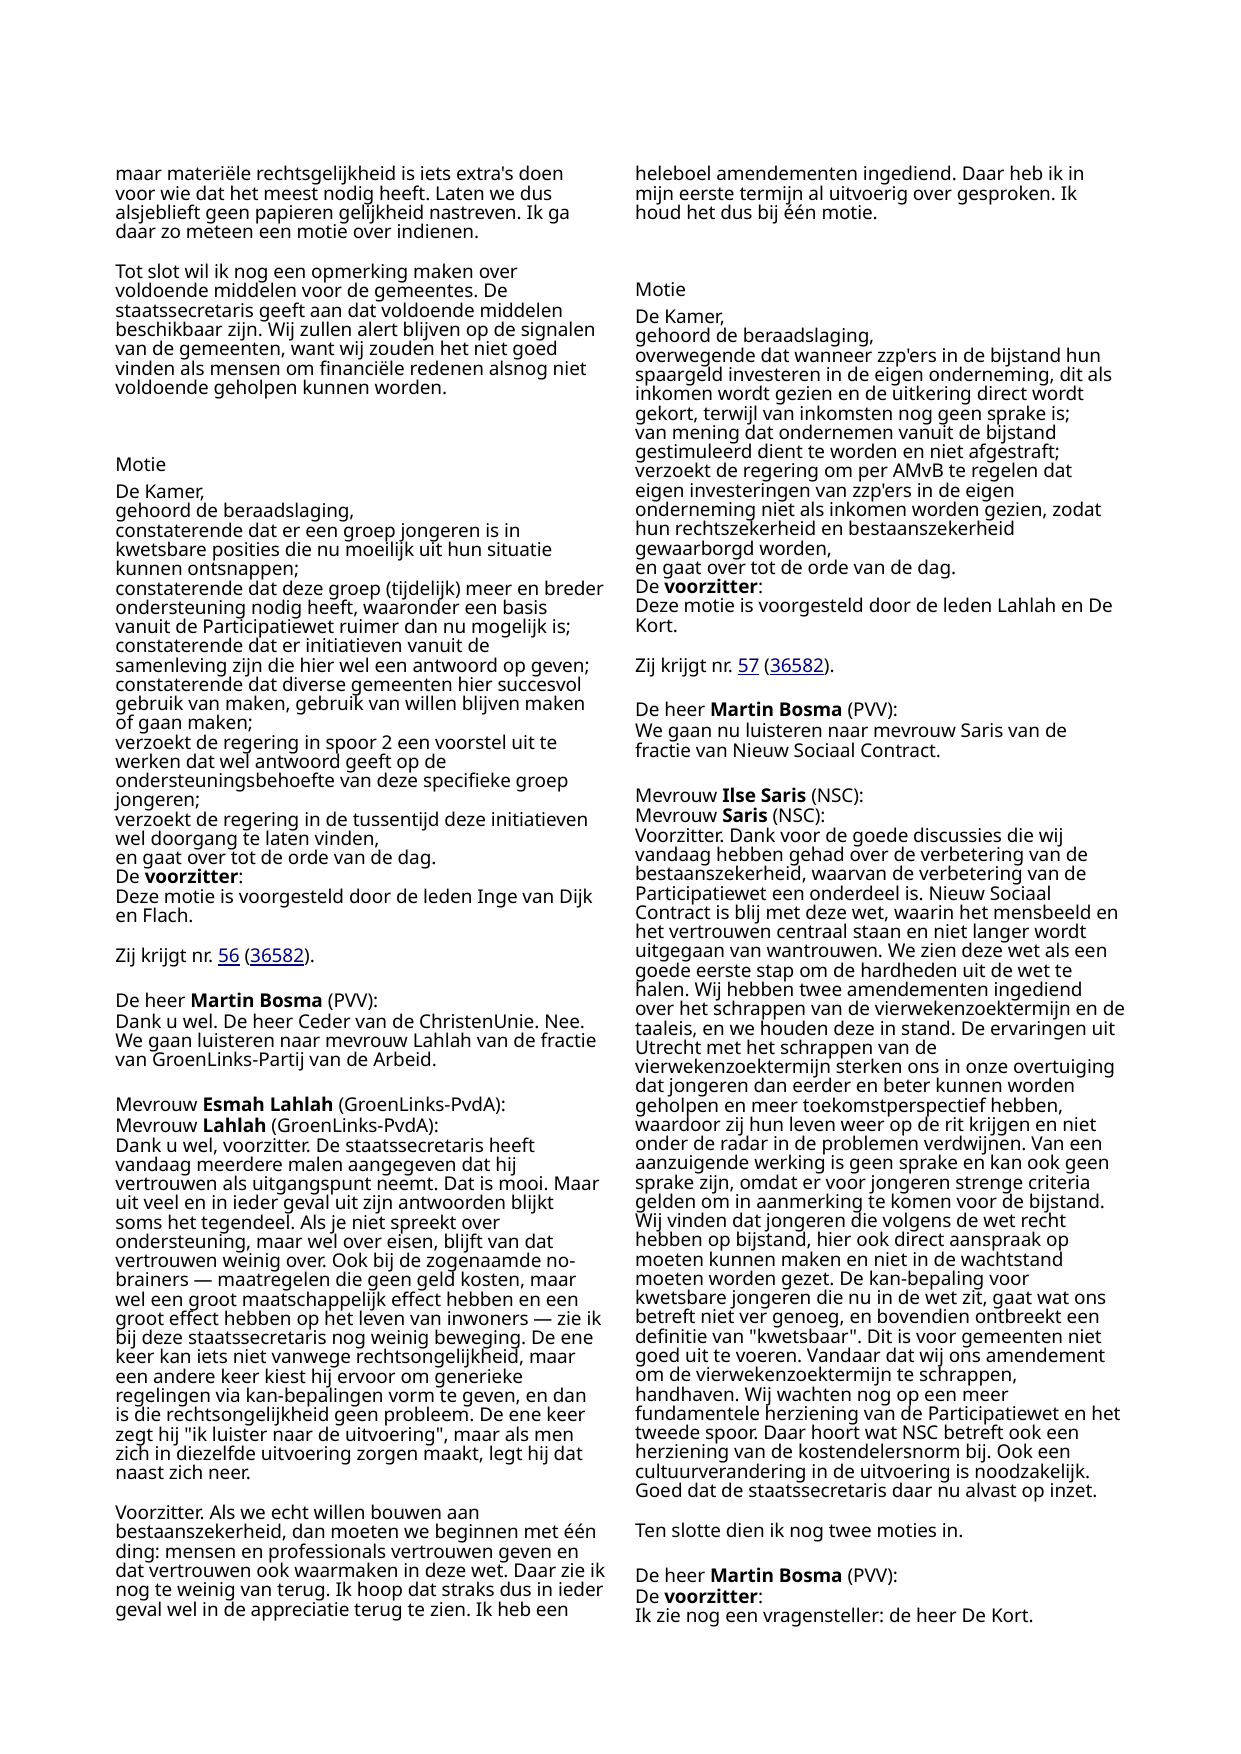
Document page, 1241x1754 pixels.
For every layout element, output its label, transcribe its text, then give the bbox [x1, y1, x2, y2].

text gehoord de beraadslaging, [115, 502, 605, 522]
text Zij krijgt nr. 57 (36582). [635, 657, 1125, 676]
text constaterende dat deze groep (tijdelijk) meer en breder ondersteuning nodig heeft, waaronder een basis vanuit de Participatiewet ruimer dan nu mogelijk is; [115, 579, 605, 637]
text Dank u wel, voorzitter. De staatssecretaris heeft vandaag meerdere malen aangegeven dat hij vertrouwen als uitgangspunt neemt. Dat is mooi. Maar uit veel en in ieder geval uit zijn antwoorden blijkt soms het tegendeel. Als je niet spreekt over ondersteuning, maar wel over eisen, blijft van dat vertrouwen weinig over. Ook bij de zogenaamde no-brainers — maatregelen die geen geld kosten, maar wel een groot maatschappelijk effect hebben en een groot effect hebben op het leven van inwoners — zie ik bij deze staatssecretaris nog weinig beweging. De ene keer kan iets niet vanwege rechtsongelijkheid, maar een andere keer kiest hij ervoor om generieke regelingen via kan-bepalingen vorm te geven, en dan is die rechtsongelijkheid geen probleem. De ene keer zegt hij "ik luister naar de uitvoering", maar als men zich in diezelfde uitvoering zorgen maakt, legt hij dat naast zich neer. [115, 1137, 605, 1483]
text Dank u wel. De heer Ceder van de ChristenUnie. Nee. We gaan luisteren naar mevrouw Lahlah van de fractie van GroenLinks-Partij van de Arbeid. [115, 1013, 605, 1071]
text Motie [115, 451, 605, 477]
text Voorzitter. Dank voor de goede discussies die wij vandaag hebben gehad over de verbetering van de bestaanszekerheid, waarvan de verbetering van de Participatiewet een onderdeel is. Nieuw Sociaal Contract is blij met deze wet, waarin het mensbeeld en het vertrouwen centraal staan en niet langer wordt uitgegaan van wantrouwen. We zien deze wet als een goede eerste stap om de hardheden uit de wet te halen. Wij hebben twee amendementen ingediend over het schrappen van de vierwekenzoektermijn en de taaleis, en we houden deze in stand. De ervaringen uit Utrecht met het schrappen van de vierwekenzoektermijn sterken ons in onze overtuiging dat jongeren dan eerder en beter kunnen worden geholpen en meer toekomstperspectief hebben, waardoor zij hun leven weer op de rit krijgen en niet onder de radar in de problemen verdwijnen. Van een aanzuigende werking is geen sprake en kan ook geen sprake zijn, omdat er voor jongeren strenge criteria gelden om in aanmerking te komen voor de bijstand. Wij vinden dat jongeren die volgens de wet recht hebben op bijstand, hier ook direct aanspraak op moeten kunnen maken en niet in de wachtstand moeten worden gezet. De kan-bepaling voor kwetsbare jongeren die nu in de wet zit, gaat wat ons betreft niet ver genoeg, en bovendien ontbreekt een definitie van "kwetsbaar". Dit is voor gemeenten niet goed uit te voeren. Vandaar dat wij ons amendement om de vierwekenzoektermijn te schrappen, handhaven. Wij wachten nog op een meer fundamentele herziening van de Participatiewet en het tweede spoor. Daar hoort wat NSC betreft ook een herziening van de kostendelersnorm bij. Ook een cultuurverandering in de uitvoering is noodzakelijk. Goed dat de staatssecretaris daar nu alvast op inzet. [635, 827, 1125, 1501]
text Mevrouw Saris (NSC): [635, 807, 1125, 827]
text De heer Martin Bosma (PVV): [635, 697, 1125, 722]
text maar materiële rechtsgelijkheid is iets extra's doen voor wie dat het meest nodig heeft. Laten we dus alsjeblieft geen papieren gelijkheid nastreven. Ik ga daar zo meteen een motie over indienen. [115, 165, 605, 242]
text De heer Martin Bosma (PVV): [635, 1562, 1125, 1588]
text en gaat over tot de orde van de dag. [115, 849, 605, 868]
text Motie [635, 277, 1125, 302]
text Ten slotte dien ik nog twee moties in. [635, 1522, 1125, 1541]
text constaterende dat er een groep jongeren is in kwetsbare posities die nu moeilijk uit hun situatie kunnen ontsnappen; [115, 522, 605, 579]
text De voorzitter: [115, 868, 605, 888]
text overwegende dat wanneer zzp'ers in de bijstand hun spaargeld investeren in de eigen onderneming, dit als inkomen wordt gezien en de uitkering direct wordt gekort, terwijl van inkomsten nog geen sprake is; [635, 347, 1125, 424]
text Mevrouw Esmah Lahlah (GroenLinks-PvdA): [115, 1092, 605, 1117]
text Tot slot wil ik nog een opmerking maken over voldoende middelen voor de gemeentes. De staatssecretaris geeft aan dat voldoende middelen beschikbaar zijn. Wij zullen alert blijven op de signalen van de gemeenten, want wij zouden het niet goed vinden als mensen om financiële redenen alsnog niet voldoende geholpen kunnen worden. [115, 263, 605, 398]
text heleboel amendementen ingediend. Daar heb ik in mijn eerste termijn al uitvoerig over gesproken. Ik houd het dus bij één motie. [635, 165, 1125, 223]
text Ik zie nog een vragensteller: de heer De Kort. [635, 1607, 1125, 1626]
text van mening dat ondernemen vanuit de bijstand gestimuleerd dient te worden en niet afgestraft; [635, 424, 1125, 462]
text De heer Martin Bosma (PVV): [115, 987, 605, 1013]
text De Kamer, [115, 483, 605, 502]
text Mevrouw Ilse Saris (NSC): [635, 782, 1125, 807]
text Deze motie is voorgesteld door de leden Inge van Dijk en Flach. [115, 888, 605, 926]
text Deze motie is voorgesteld door de leden Lahlah en De Kort. [635, 597, 1125, 636]
text constaterende dat er initiatieven vanuit de samenleving zijn die hier wel een antwoord op geven; [115, 637, 605, 676]
text De Kamer, [635, 308, 1125, 327]
text Mevrouw Lahlah (GroenLinks-PvdA): [115, 1117, 605, 1137]
text We gaan nu luisteren naar mevrouw Saris van de fractie van Nieuw Sociaal Contract. [635, 722, 1125, 761]
text verzoekt de regering om per AMvB te regelen dat eigen investeringen van zzp'ers in de eigen onderneming niet als inkomen worden gezien, zodat hun rechtszekerheid en bestaanszekerheid gewaarborgd worden, [635, 462, 1125, 559]
text en gaat over tot de orde van de dag. [635, 559, 1125, 578]
text verzoekt de regering in de tussentijd deze initiatieven wel doorgang te laten vinden, [115, 811, 605, 849]
text Zij krijgt nr. 56 (36582). [115, 947, 605, 966]
text Voorzitter. Als we echt willen bouwen aan bestaanszekerheid, dan moeten we beginnen met één ding: mensen en professionals vertrouwen geven en dat vertrouwen ook waarmaken in deze wet. Daar zie ik nog te weinig van terug. Ik hoop dat straks dus in ieder geval wel in de appreciatie terug te zien. Ik heb een [115, 1504, 605, 1620]
text verzoekt de regering in spoor 2 een voorstel uit te werken dat wel antwoord geeft op de ondersteuningsbehoefte van deze specifieke groep jongeren; [115, 734, 605, 811]
text constaterende dat diverse gemeenten hier succesvol gebruik van maken, gebruik van willen blijven maken of gaan maken; [115, 676, 605, 734]
text De voorzitter: [635, 1588, 1125, 1607]
text De voorzitter: [635, 578, 1125, 597]
text gehoord de beraadslaging, [635, 327, 1125, 347]
